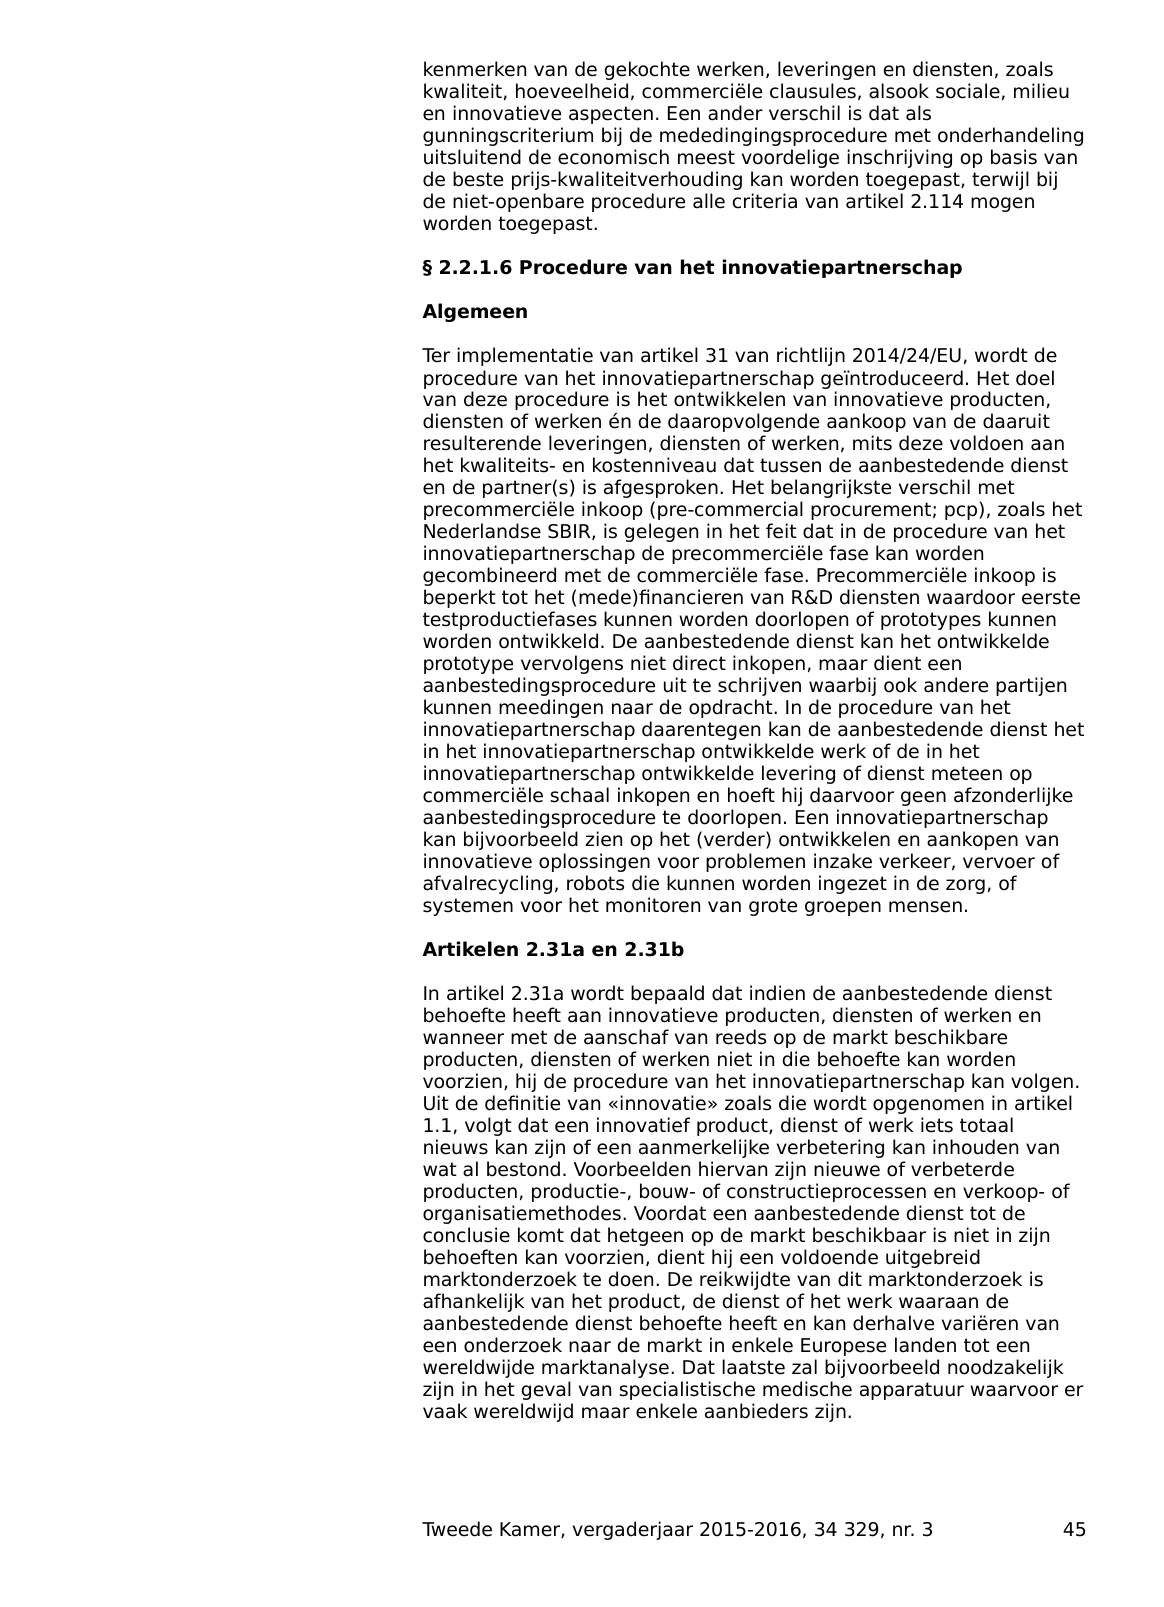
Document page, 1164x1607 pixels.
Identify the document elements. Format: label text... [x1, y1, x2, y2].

subtitle Artikelen 2.31a en 2.31b [422, 939, 1087, 961]
subtitle Algemeen [422, 301, 1087, 323]
text kenmerken van de gekochte werken, leveringen en diensten, zoals kwaliteit, hoeveelheid, commerciële clausules, alsook sociale, milieu en innovatieve aspecten. Een ander verschil is dat als gunningscriterium bij de mededingingsprocedure met onderhandeling uitsluitend de economisch meest voordelige inschrijving op basis van de beste prijs-kwaliteitverhouding kan worden toegepast, terwijl bij de niet-openbare procedure alle criteria van artikel 2.114 mogen worden toegepast. [422, 59, 1087, 235]
text In artikel 2.31a wordt bepaald dat indien de aanbestedende dienst behoefte heeft aan innovatieve producten, diensten of werken en wanneer met de aanschaf van reeds op de markt beschikbare producten, diensten of werken niet in die behoefte kan worden voorzien, hij de procedure van het innovatiepartnerschap kan volgen. Uit de definitie van «innovatie» zoals die wordt opgenomen in artikel 1.1, volgt dat een innovatief product, dienst of werk iets totaal nieuws kan zijn of een aanmerkelijke verbetering kan inhouden van wat al bestond. Voorbeelden hiervan zijn nieuwe of verbeterde producten, productie-, bouw- of constructieprocessen en verkoop- of organisatiemethodes. Voordat een aanbestedende dienst tot de conclusie komt dat hetgeen op de markt beschikbaar is niet in zijn behoeften kan voorzien, dient hij een voldoende uitgebreid marktonderzoek te doen. De reikwijdte van dit marktonderzoek is afhankelijk van het product, de dienst of het werk waaraan de aanbestedende dienst behoefte heeft en kan derhalve variëren van een onderzoek naar de markt in enkele Europese landen tot een wereldwijde marktanalyse. Dat laatste zal bijvoorbeeld noodzakelijk zijn in het geval van specialistische medische apparatuur waarvoor er vaak wereldwijd maar enkele aanbieders zijn. [422, 983, 1087, 1423]
text Ter implementatie van artikel 31 van richtlijn 2014/24/EU, wordt de procedure van het innovatiepartnerschap geïntroduceerd. Het doel van deze procedure is het ontwikkelen van innovatieve producten, diensten of werken én de daaropvolgende aankoop van de daaruit resulterende leveringen, diensten of werken, mits deze voldoen aan het kwaliteits- en kostenniveau dat tussen de aanbestedende dienst en de partner(s) is afgesproken. Het belangrijkste verschil met precommerciële inkoop (pre-commercial procurement; pcp), zoals het Nederlandse SBIR, is gelegen in het feit dat in de procedure van het innovatiepartnerschap de precommerciële fase kan worden gecombineerd met de commerciële fase. Precommerciële inkoop is beperkt tot het (mede)financieren van R&D diensten waardoor eerste testproductiefases kunnen worden doorlopen of prototypes kunnen worden ontwikkeld. De aanbestedende dienst kan het ontwikkelde prototype vervolgens niet direct inkopen, maar dient een aanbestedingsprocedure uit te schrijven waarbij ook andere partijen kunnen meedingen naar de opdracht. In de procedure van het innovatiepartnerschap daarentegen kan de aanbestedende dienst het in het innovatiepartnerschap ontwikkelde werk of de in het innovatiepartnerschap ontwikkelde levering of dienst meteen op commerciële schaal inkopen en hoeft hij daarvoor geen afzonderlijke aanbestedingsprocedure te doorlopen. Een innovatiepartnerschap kan bijvoorbeeld zien op het (verder) ontwikkelen en aankopen van innovatieve oplossingen voor problemen inzake verkeer, vervoer of afvalrecycling, robots die kunnen worden ingezet in de zorg, of systemen voor het monitoren van grote groepen mensen. [422, 345, 1087, 917]
subtitle § 2.2.1.6 Procedure van het innovatiepartnerschap [422, 257, 1087, 279]
